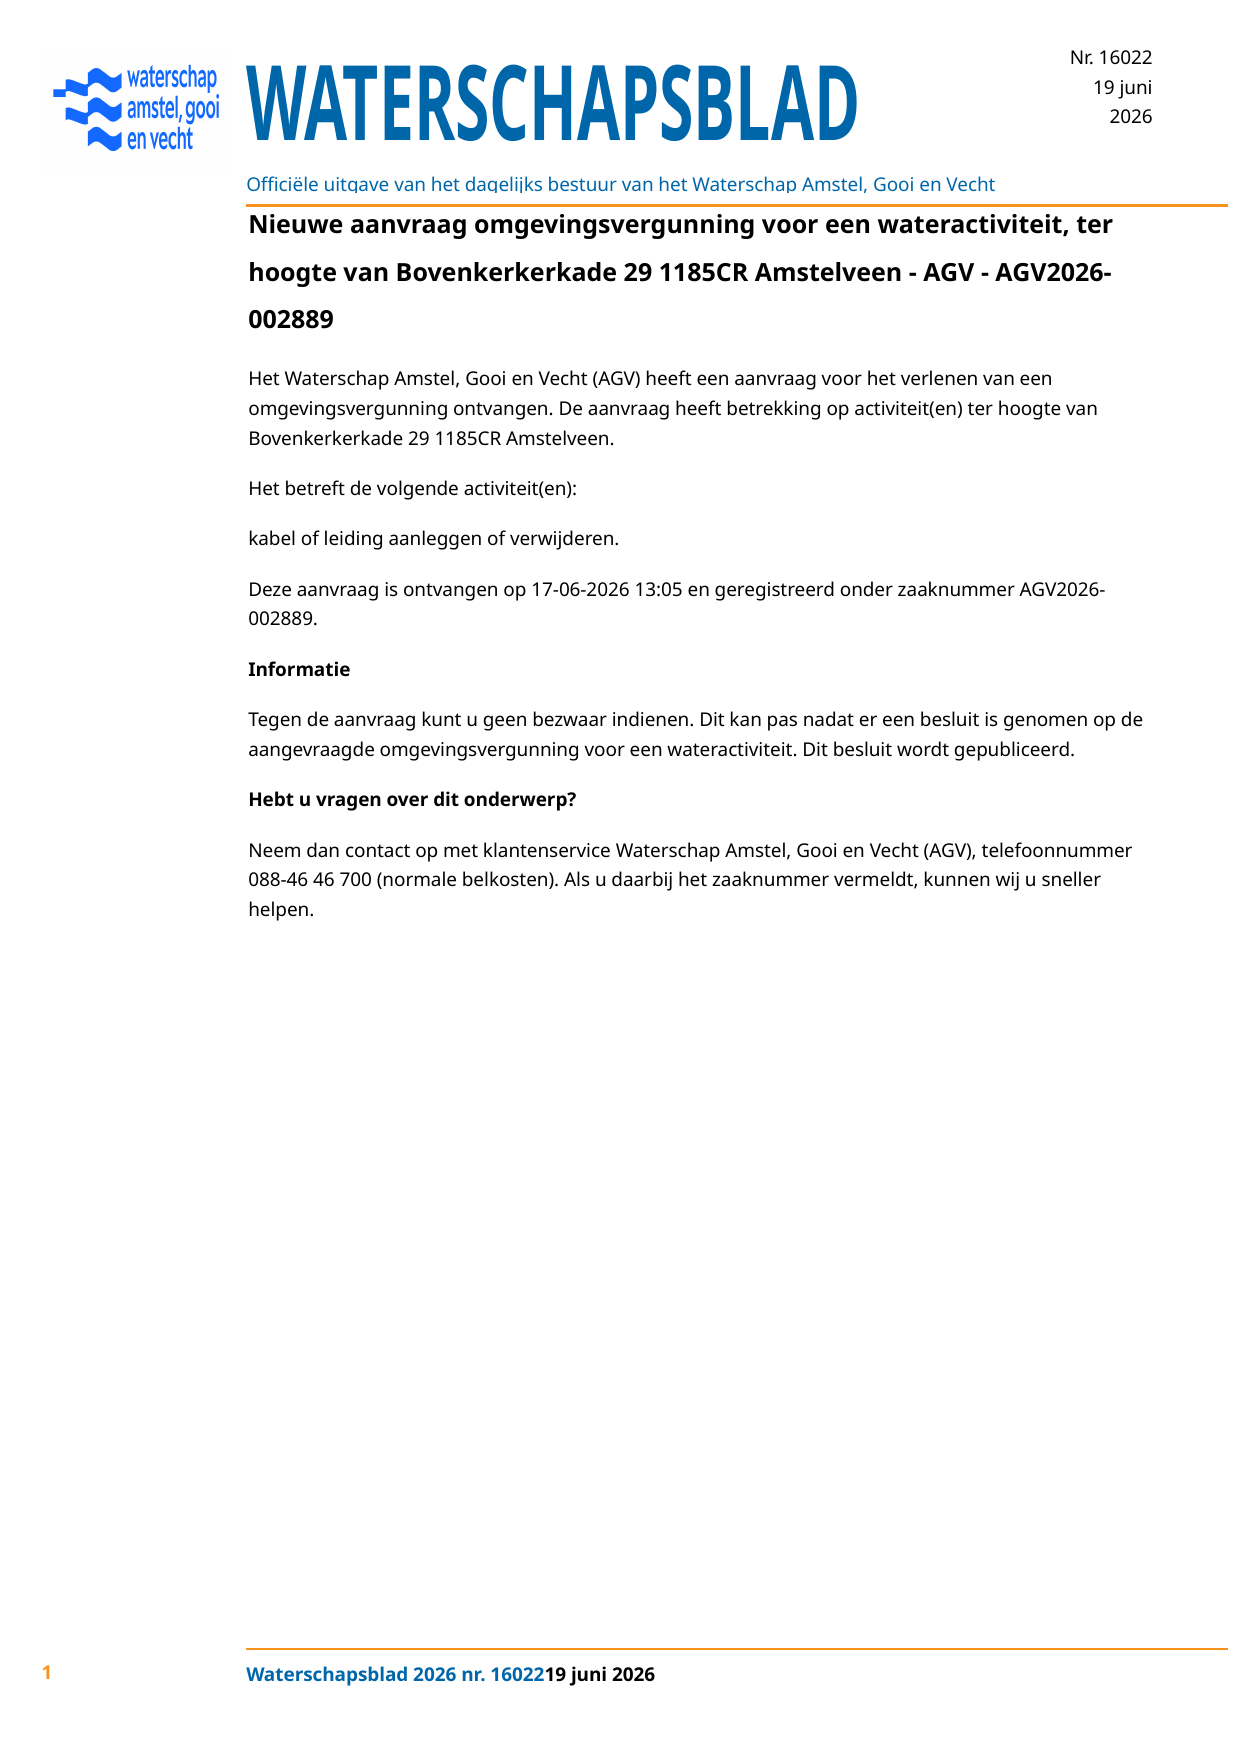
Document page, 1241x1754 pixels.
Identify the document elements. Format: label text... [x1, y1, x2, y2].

text Tegen de aanvraag kunt u geen bezwaar indienen. Dit kan pas nadat er een besluit is genomen op de aangevraagde omgevingsvergunning voor een wateractiviteit. Dit besluit wordt gepubliceerd. [248, 706, 1152, 762]
text Hebt u vragen over dit onderwerp? [248, 786, 1152, 812]
picture [41, 47, 231, 172]
text Neem dan contact op met klantenservice Waterschap Amstel, Gooi en Vecht (AGV), telefoonnummer 088-46 46 700 (normale belkosten). Als u daarbij het zaaknummer vermeldt, kunnen wij u sneller helpen. [248, 837, 1152, 922]
text Deze aanvraag is ontvangen op 17-06-2026 13:05 en geregistreerd onder zaaknummer AGV2026-002889. [248, 576, 1152, 631]
text kabel of leiding aanleggen of verwijderen. [248, 526, 1152, 551]
text Het betreft de volgende activiteit(en): [248, 475, 1152, 501]
text Het Waterschap Amstel, Gooi en Vecht (AGV) heeft een aanvraag voor het verlenen van een omgevingsvergunning ontvangen. De aanvraag heeft betrekking op activiteit(en) ter hoogte van Bovenkerkerkade 29 1185CR Amstelveen. [248, 366, 1152, 450]
text Informatie [248, 656, 1152, 682]
text Nieuwe aanvraag omgevingsvergunning voor een wateractiviteit, ter hoogte van Bovenkerkerkade 29 1185CR Amstelveen - AGV - AGV2026-002889 [248, 207, 1152, 336]
